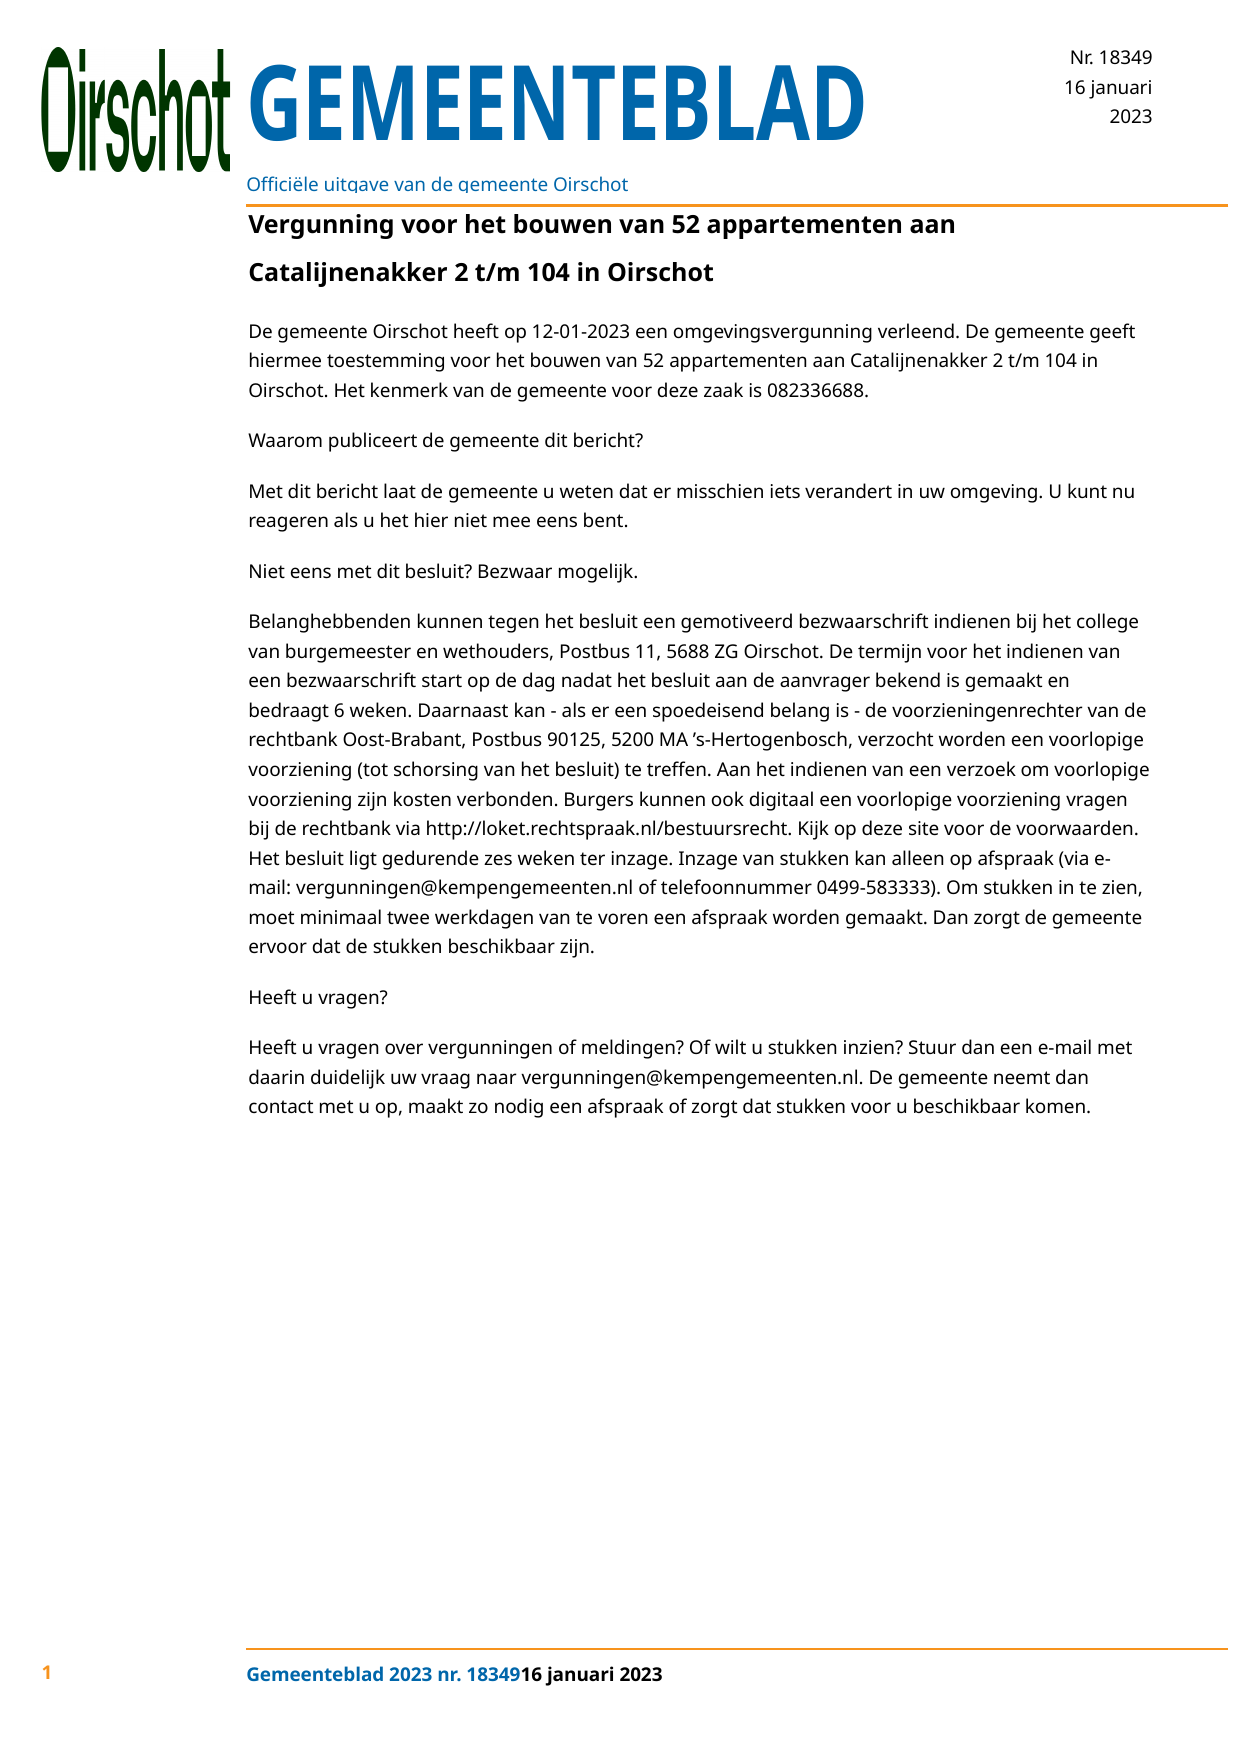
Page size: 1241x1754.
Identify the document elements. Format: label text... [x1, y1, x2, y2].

text Heeft u vragen over vergunningen of meldingen? Of wilt u stukken inzien? Stuur dan een e-mail met daarin duidelijk uw vraag naar vergunningen@kempengemeenten.nl. De gemeente neemt dan contact met u op, maakt zo nodig een afspraak of zorgt dat stukken voor u beschikbaar komen. [248, 1034, 1152, 1119]
text Belanghebbenden kunnen tegen het besluit een gemotiveerd bezwaarschrift indienen bij het college van burgemeester en wethouders, Postbus 11, 5688 ZG Oirschot. De termijn voor het indienen van een bezwaarschrift start op de dag nadat het besluit aan de aanvrager bekend is gemaakt en bedraagt 6 weken. Daarnaast kan - als er een spoedeisend belang is - de voorzieningenrechter van de rechtbank Oost-Brabant, Postbus 90125, 5200 MA ’s-Hertogenbosch, verzocht worden een voorlopige voorziening (tot schorsing van het besluit) te treffen. Aan het indienen van een verzoek om voorlopige voorziening zijn kosten verbonden. Burgers kunnen ook digitaal een voorlopige voorziening vragen bij de rechtbank via http://loket.rechtspraak.nl/bestuursrecht. Kijk op deze site voor de voorwaarden. Het besluit ligt gedurende zes weken ter inzage. Inzage van stukken kan alleen op afspraak (via e-mail: vergunningen@kempengemeenten.nl of telefoonnummer 0499-583333). Om stukken in te zien, moet minimaal twee werkdagen van te voren een afspraak worden gemaakt. Dan zorgt de gemeente ervoor dat de stukken beschikbaar zijn. [248, 608, 1152, 959]
text Met dit bericht laat de gemeente u weten dat er misschien iets verandert in uw omgeving. U kunt nu reageren als u het hier niet mee eens bent. [248, 478, 1152, 533]
text Vergunning voor het bouwen van 52 appartementen aan Catalijnenakker 2 t/m 104 in Oirschot [248, 207, 1152, 288]
text Waarom publiceert de gemeente dit bericht? [248, 427, 1152, 453]
picture [41, 47, 231, 172]
text De gemeente Oirschot heeft op 12-01-2023 een omgevingsvergunning verleend. De gemeente geeft hiermee toestemming voor het bouwen van 52 appartementen aan Catalijnenakker 2 t/m 104 in Oirschot. Het kenmerk van de gemeente voor deze zaak is 082336688. [248, 318, 1152, 403]
text Niet eens met dit besluit? Bezwaar mogelijk. [248, 558, 1152, 584]
text Heeft u vragen? [248, 984, 1152, 1010]
